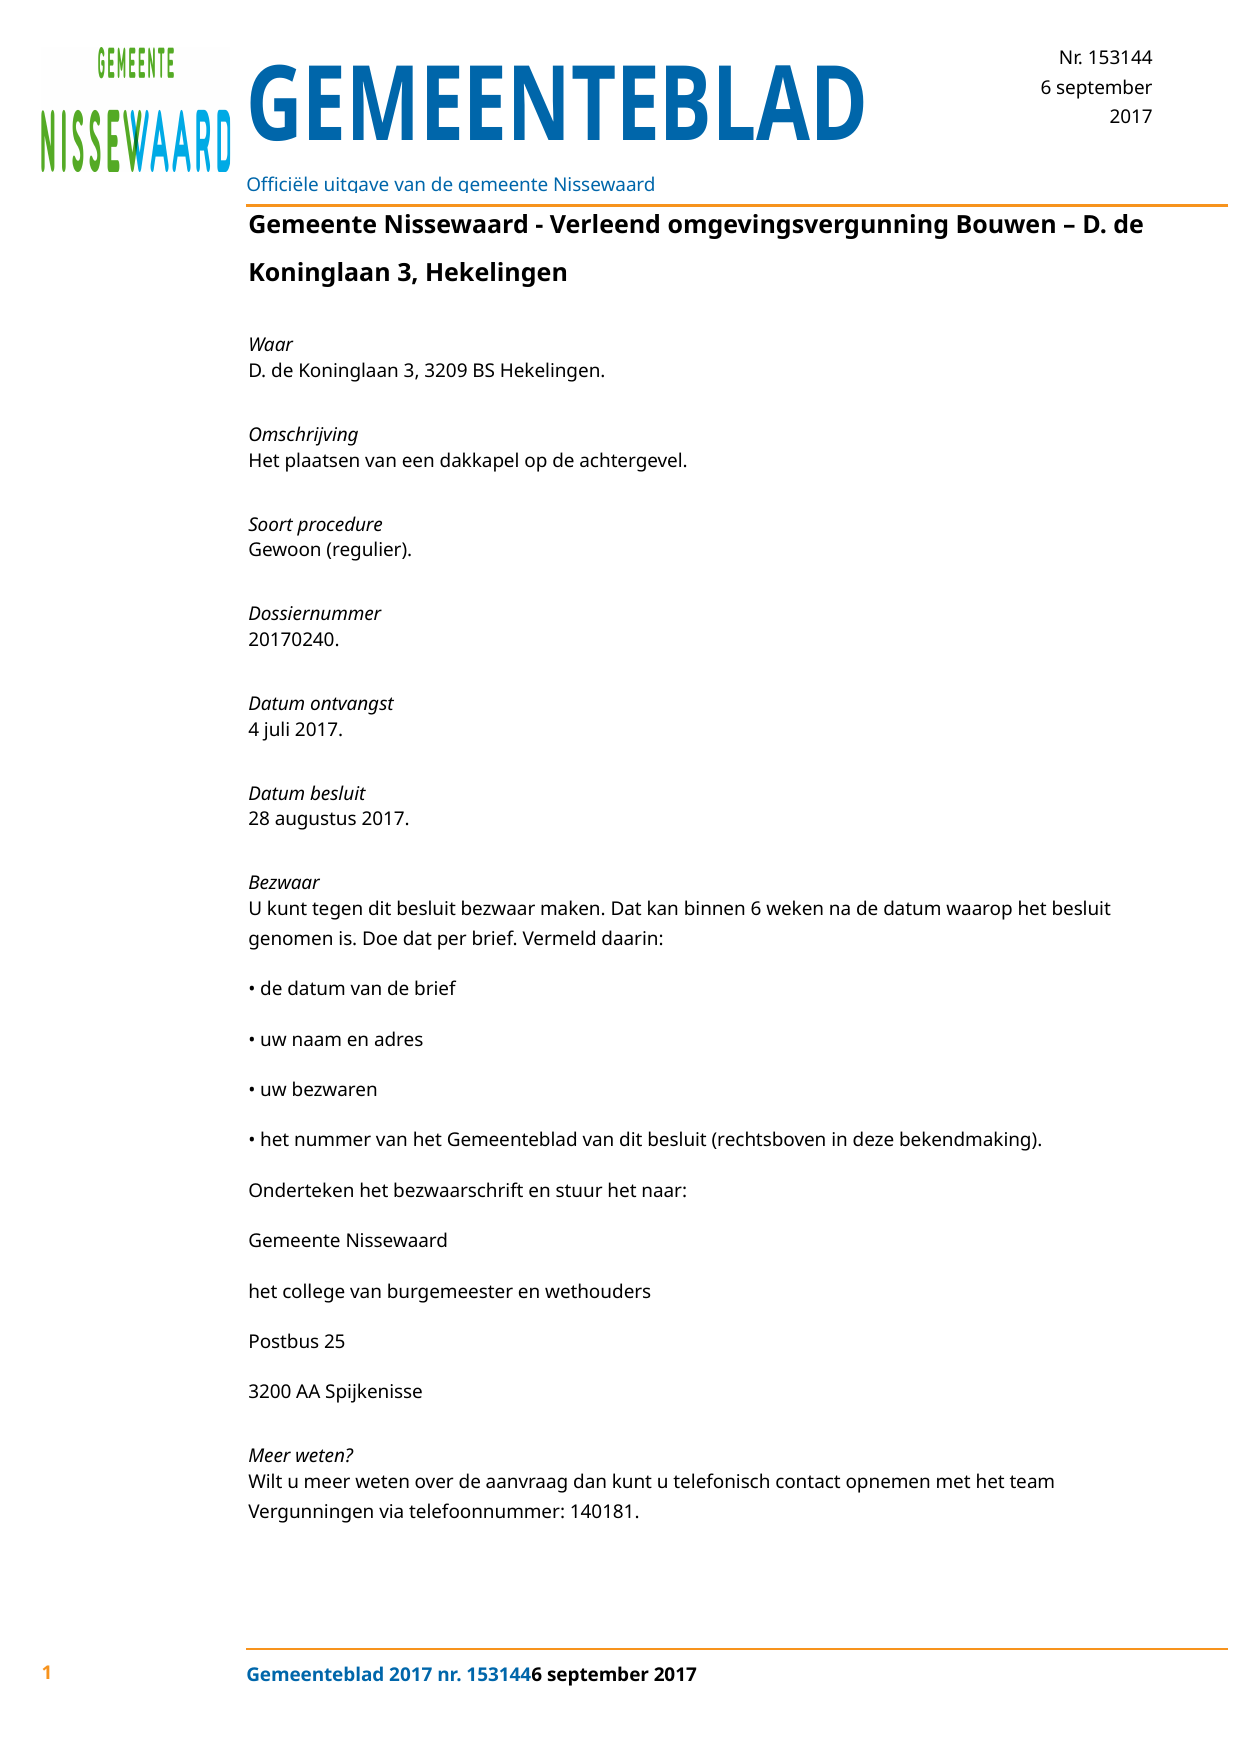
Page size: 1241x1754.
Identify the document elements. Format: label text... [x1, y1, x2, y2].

picture [41, 47, 231, 172]
picture [222, 122, 227, 160]
picture [176, 157, 187, 172]
picture [154, 157, 165, 172]
text Soort procedure [248, 511, 1152, 537]
text • uw naam en adres [248, 1026, 1152, 1051]
text Dossiernummer [248, 601, 1152, 626]
picture [201, 122, 206, 138]
text Gemeente Nissewaard [248, 1227, 1152, 1253]
text • uw bezwaren [248, 1076, 1152, 1102]
text Meer weten? [248, 1443, 1152, 1468]
text Datum besluit [248, 780, 1152, 806]
picture [200, 151, 206, 172]
text Omschrijving [248, 421, 1152, 447]
text Datum ontvangst [248, 690, 1152, 716]
text U kunt tegen dit besluit bezwaar maken. Dat kan binnen 6 weken na de datum waarop het besluit genomen is. Doe dat per brief. Vermeld daarin: [248, 895, 1152, 951]
text Gemeente Nissewaard - Verleend omgevingsvergunning Bouwen – D. de Koninglaan 3, Hekelingen [248, 207, 1152, 288]
text het college van burgemeester en wethouders [248, 1278, 1152, 1303]
text D. de Koninglaan 3, 3209 BS Hekelingen. [248, 357, 1152, 383]
text Onderteken het bezwaarschrift en stuur het naar: [248, 1177, 1152, 1203]
text Het plaatsen van een dakkapel op de achtergevel. [248, 447, 1152, 473]
text 4 juli 2017. [248, 716, 1152, 742]
text Wilt u meer weten over de aanvraag dan kunt u telefonisch contact opnemen met het team Vergunningen via telefoonnummer: 140181. [248, 1468, 1152, 1524]
text Gewoon (regulier). [248, 537, 1152, 562]
text • het nummer van het Gemeenteblad van dit besluit (rechtsboven in deze bekendmaking). [248, 1127, 1152, 1152]
text • de datum van de brief [248, 975, 1152, 1001]
text Postbus 25 [248, 1328, 1152, 1354]
text 20170240. [248, 626, 1152, 652]
text Bezwaar [248, 869, 1152, 895]
text 3200 AA Spijkenisse [248, 1379, 1152, 1404]
text Waar [248, 331, 1152, 357]
text 28 augustus 2017. [248, 806, 1152, 831]
